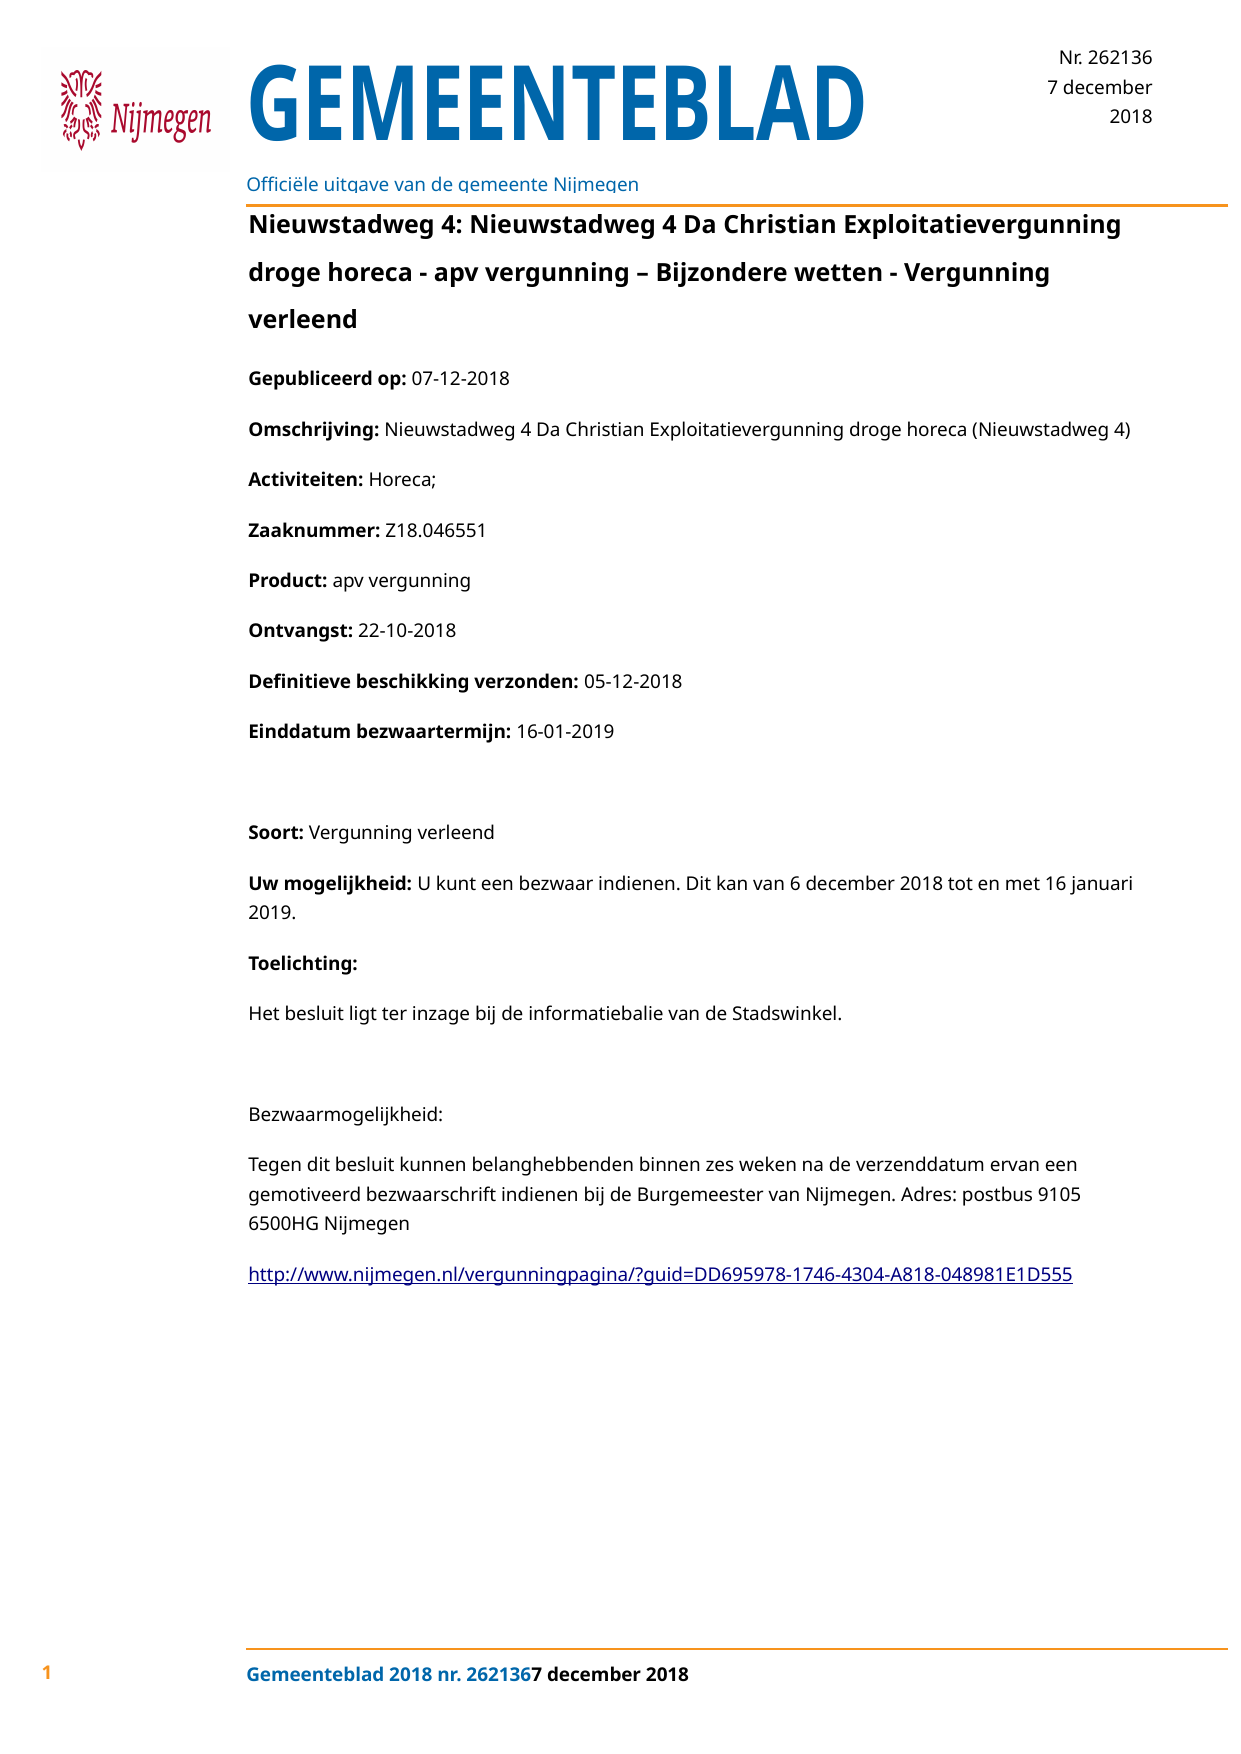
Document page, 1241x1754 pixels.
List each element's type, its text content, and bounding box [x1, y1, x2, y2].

text Zaaknummer: Z18.046551 [248, 517, 1152, 542]
text Omschrijving: Nieuwstadweg 4 Da Christian Exploitatievergunning droge horeca (Nieuwstadweg 4) [248, 416, 1152, 442]
text Soort: Vergunning verleend [248, 819, 1152, 845]
text Activiteiten: Horeca; [248, 466, 1152, 492]
text Bezwaarmogelijkheid: [248, 1101, 1152, 1127]
text Nieuwstadweg 4: Nieuwstadweg 4 Da Christian Exploitatievergunning droge horeca - apv vergunning – Bijzondere wetten - Vergunning verleend [248, 207, 1152, 336]
text Toelichting: [248, 950, 1152, 975]
text Definitieve beschikking verzonden: 05-12-2018 [248, 668, 1152, 694]
text Einddatum bezwaartermijn: 16-01-2019 [248, 718, 1152, 744]
text Gepubliceerd op: 07-12-2018 [248, 366, 1152, 391]
picture [41, 47, 231, 172]
text Het besluit ligt ter inzage bij de informatiebalie van de Stadswinkel. [248, 1000, 1152, 1026]
text Product: apv vergunning [248, 567, 1152, 593]
text Tegen dit besluit kunnen belanghebbenden binnen zes weken na de verzenddatum ervan een gemotiveerd bezwaarschrift indienen bij de Burgemeester van Nijmegen. Adres: postbus 9105 6500HG Nijmegen [248, 1151, 1152, 1236]
text http://www.nijmegen.nl/vergunningpagina/?guid=DD695978-1746-4304-A818-048981E1D555 [248, 1261, 1152, 1287]
text Ontvangst: 22-10-2018 [248, 618, 1152, 643]
text Uw mogelijkheid: U kunt een bezwaar indienen. Dit kan van 6 december 2018 tot en met 16 januari 2019. [248, 870, 1152, 925]
